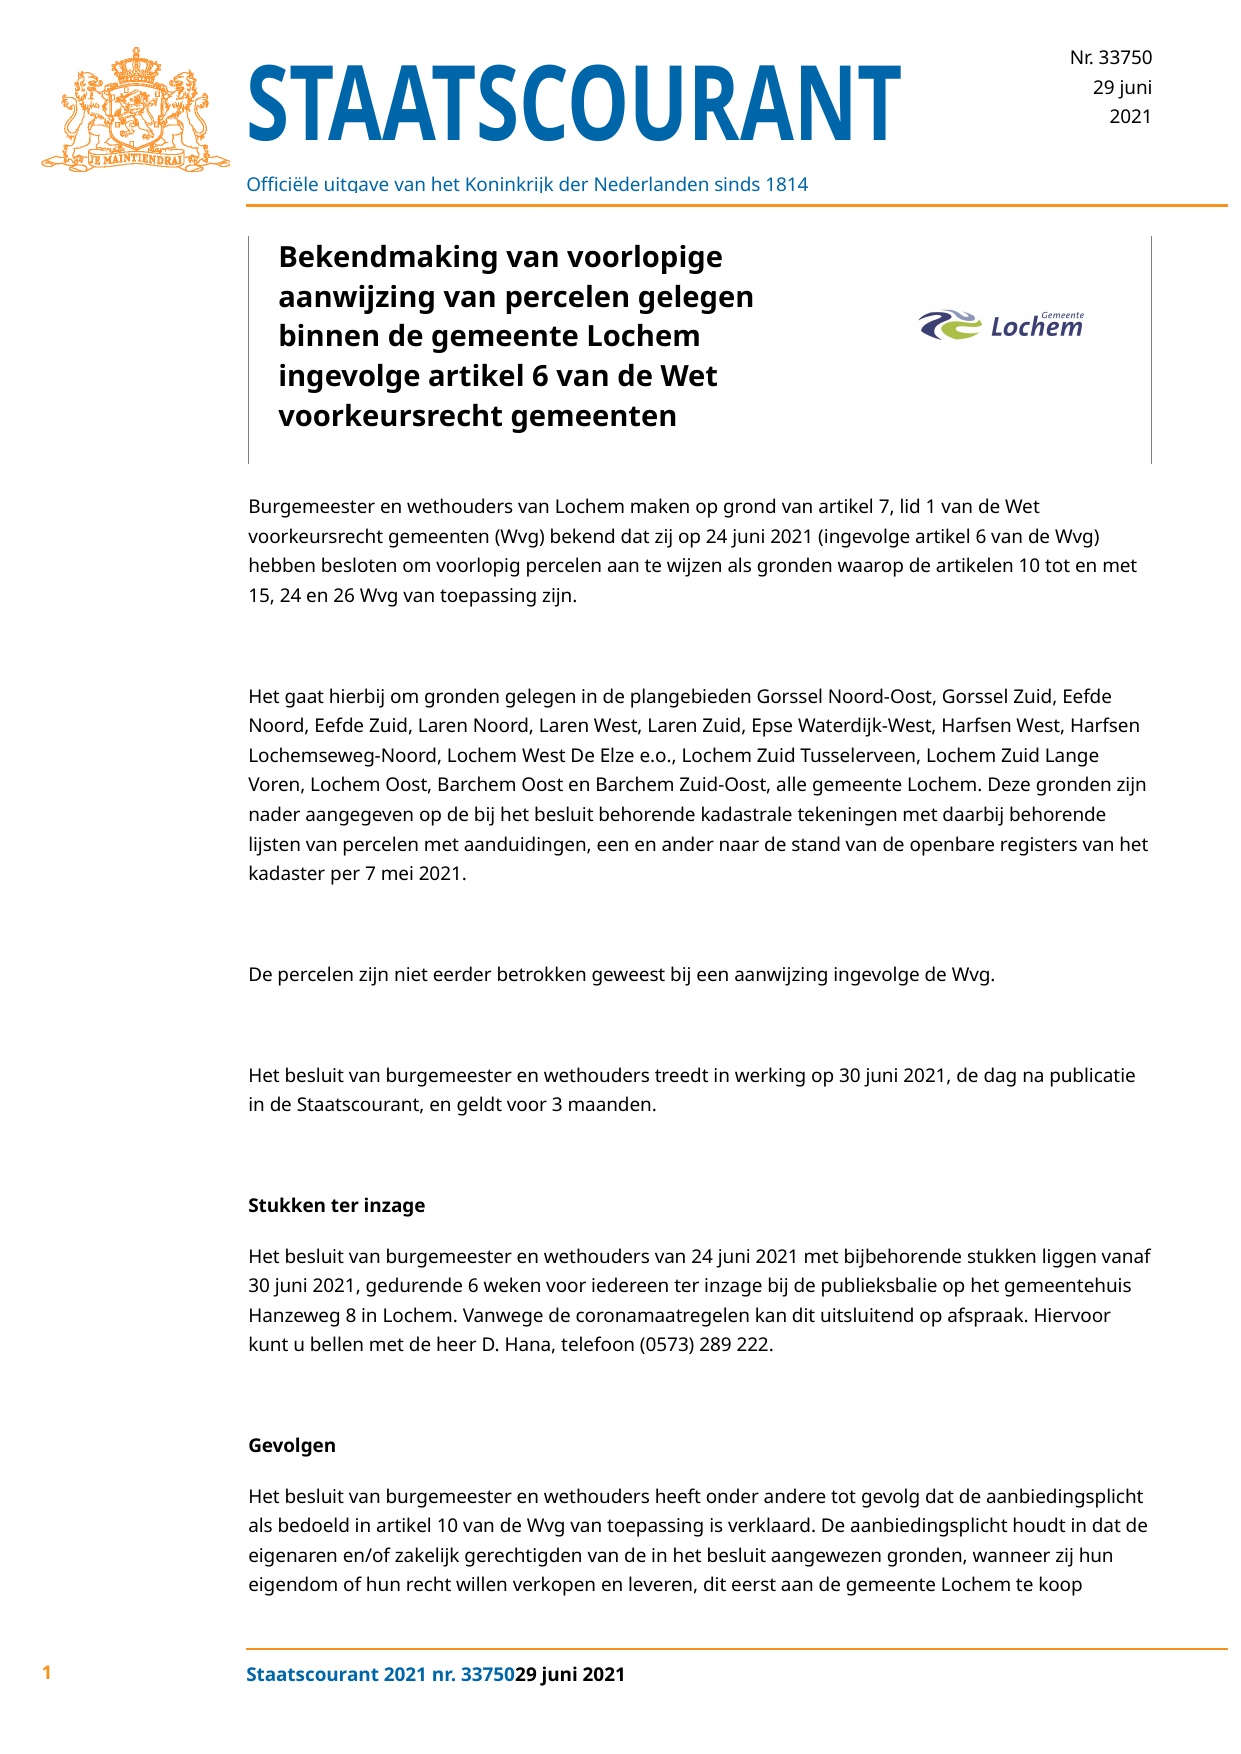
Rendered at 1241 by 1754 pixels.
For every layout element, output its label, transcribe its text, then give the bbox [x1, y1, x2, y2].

text Gevolgen [248, 1432, 1152, 1458]
text Stukken ter inzage [248, 1192, 1152, 1218]
text Het gaat hierbij om gronden gelegen in de plangebieden Gorssel Noord-Oost, Gorssel Zuid, Eefde Noord, Eefde Zuid, Laren Noord, Laren West, Laren Zuid, Epse Waterdijk-West, Harfsen West, Harfsen Lochemseweg-Noord, Lochem West De Elze e.o., Lochem Zuid Tusselerveen, Lochem Zuid Lange Voren, Lochem Oost, Barchem Oost en Barchem Zuid-Oost, alle gemeente Lochem. Deze gronden zijn nader aangegeven op de bij het besluit behorende kadastrale tekeningen met daarbij behorende lijsten van percelen met aanduidingen, een en ander naar de stand van de openbare registers van het kadaster per 7 mei 2021. [248, 683, 1152, 886]
text Burgemeester en wethouders van Lochem maken op grond van artikel 7, lid 1 van de Wet voorkeursrecht gemeenten (Wvg) bekend dat zij op 24 juni 2021 (ingevolge artikel 6 van de Wvg) hebben besloten om voorlopig percelen aan te wijzen als gronden waarop de artikelen 10 tot en met 15, 24 en 26 Wvg van toepassing zijn. [248, 493, 1152, 608]
table_header [850, 236, 912, 413]
picture [912, 236, 1090, 414]
table_header Bekendmaking van voorlopige aanwijzing van percelen gelegen binnen de gemeente Lochem ingevolge artikel 6 van de Wet voorkeursrecht gemeenten [249, 236, 850, 464]
text Het besluit van burgemeester en wethouders van 24 juni 2021 met bijbehorende stukken liggen vanaf 30 juni 2021, gedurende 6 weken voor iedereen ter inzage bij de publieksbalie op het gemeentehuis Hanzeweg 8 in Lochem. Vanwege de coronamaatregelen kan dit uitsluitend op afspraak. Hiervoor kunt u bellen met de heer D. Hana, telefoon (0573) 289 222. [248, 1243, 1152, 1357]
text De percelen zijn niet eerder betrokken geweest bij een aanwijzing ingevolge de Wvg. [248, 961, 1152, 987]
table_header [1090, 236, 1151, 413]
picture [41, 47, 231, 172]
table_header [850, 414, 1151, 464]
text Het besluit van burgemeester en wethouders treedt in werking op 30 juni 2021, de dag na publicatie in de Staatscourant, en geldt voor 3 maanden. [248, 1062, 1152, 1117]
text Het besluit van burgemeester en wethouders heeft onder andere tot gevolg dat de aanbiedingsplicht als bedoeld in artikel 10 van de Wvg van toepassing is verklaard. De aanbiedingsplicht houdt in dat de eigenaren en/of zakelijk gerechtigden van de in het besluit aangewezen gronden, wanneer zij hun eigendom of hun recht willen verkopen en leveren, dit eerst aan de gemeente Lochem te koop [248, 1483, 1152, 1597]
